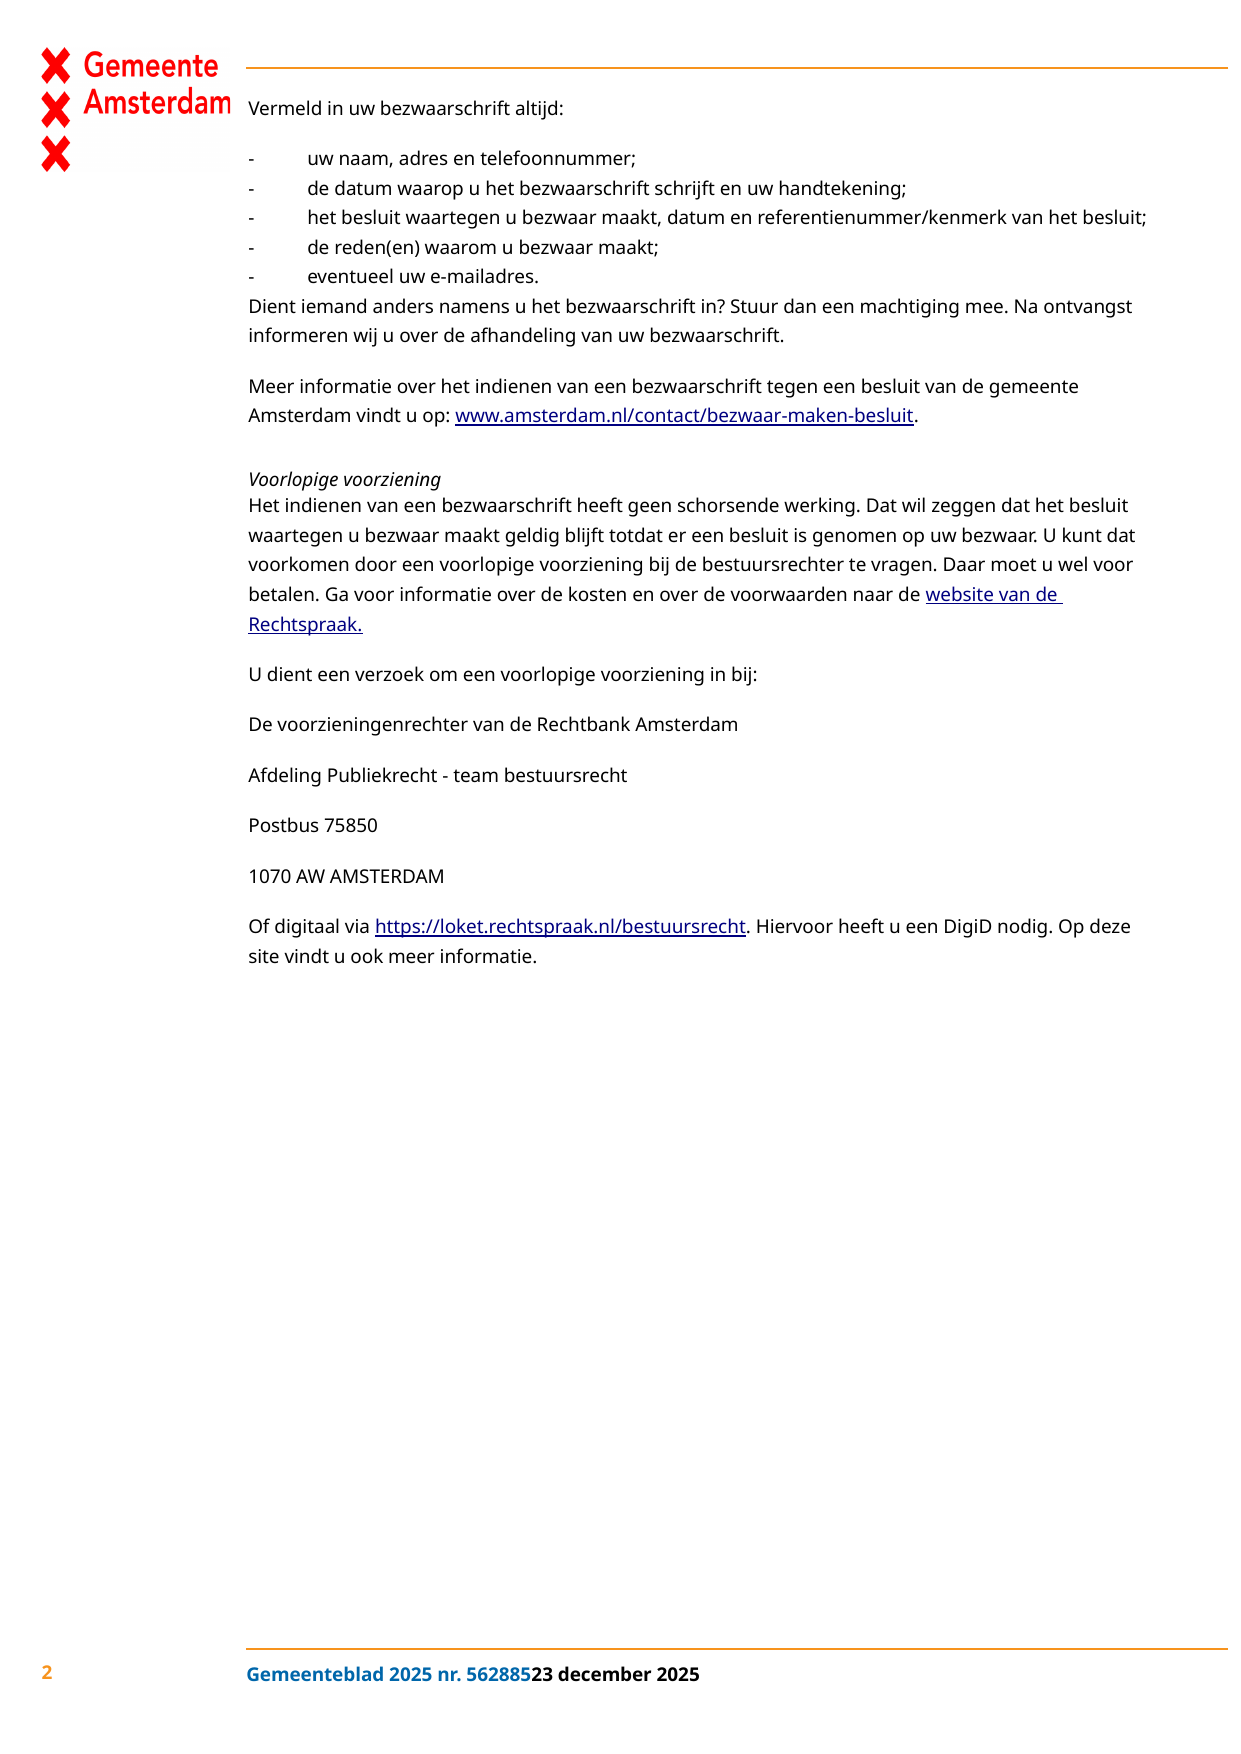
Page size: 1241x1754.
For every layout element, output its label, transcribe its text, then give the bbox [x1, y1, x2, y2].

text Dient iemand anders namens u het bezwaarschrift in? Stuur dan een machtiging mee. Na ontvangst informeren wij u over de afhandeling van uw bezwaarschrift. [248, 293, 1152, 348]
text De voorzieningenrechter van de Rechtbank Amsterdam [248, 712, 1152, 737]
text Vermeld in uw bezwaarschrift altijd: [248, 95, 1152, 121]
list het besluit waartegen u bezwaar maakt, datum en referentienummer/kenmerk van het besluit; [248, 204, 1152, 230]
list de reden(en) waarom u bezwaar maakt; [248, 234, 1152, 260]
text U dient een verzoek om een voorlopige voorziening in bij: [248, 661, 1152, 687]
list de datum waarop u het bezwaarschrift schrijft en uw handtekening; [248, 175, 1152, 201]
text Meer informatie over het indienen van een bezwaarschrift tegen een besluit van de gemeente Amsterdam vindt u op: www.amsterdam.nl/contact/bezwaar-maken-besluit. [248, 373, 1152, 428]
text Afdeling Publiekrecht - team bestuursrecht [248, 762, 1152, 788]
picture [41, 47, 231, 172]
list uw naam, adres en telefoonnummer; [248, 145, 1152, 171]
text Of digitaal via https://loket.rechtspraak.nl/bestuursrecht. Hiervoor heeft u een DigiD nodig. Op deze site vindt u ook meer informatie. [248, 913, 1152, 968]
text 1070 AW AMSTERDAM [248, 863, 1152, 888]
text Voorlopige voorziening [248, 467, 1152, 492]
text Het indienen van een bezwaarschrift heeft geen schorsende werking. Dat wil zeggen dat het besluit waartegen u bezwaar maakt geldig blijft totdat er een besluit is genomen op uw bezwaar. U kunt dat voorkomen door een voorlopige voorziening bij de bestuursrechter te vragen. Daar moet u wel voor betalen. Ga voor informatie over de kosten en over de voorwaarden naar de website van de Rechtspraak. [248, 492, 1152, 636]
list eventueel uw e-mailadres. [248, 263, 1152, 289]
text Postbus 75850 [248, 812, 1152, 838]
